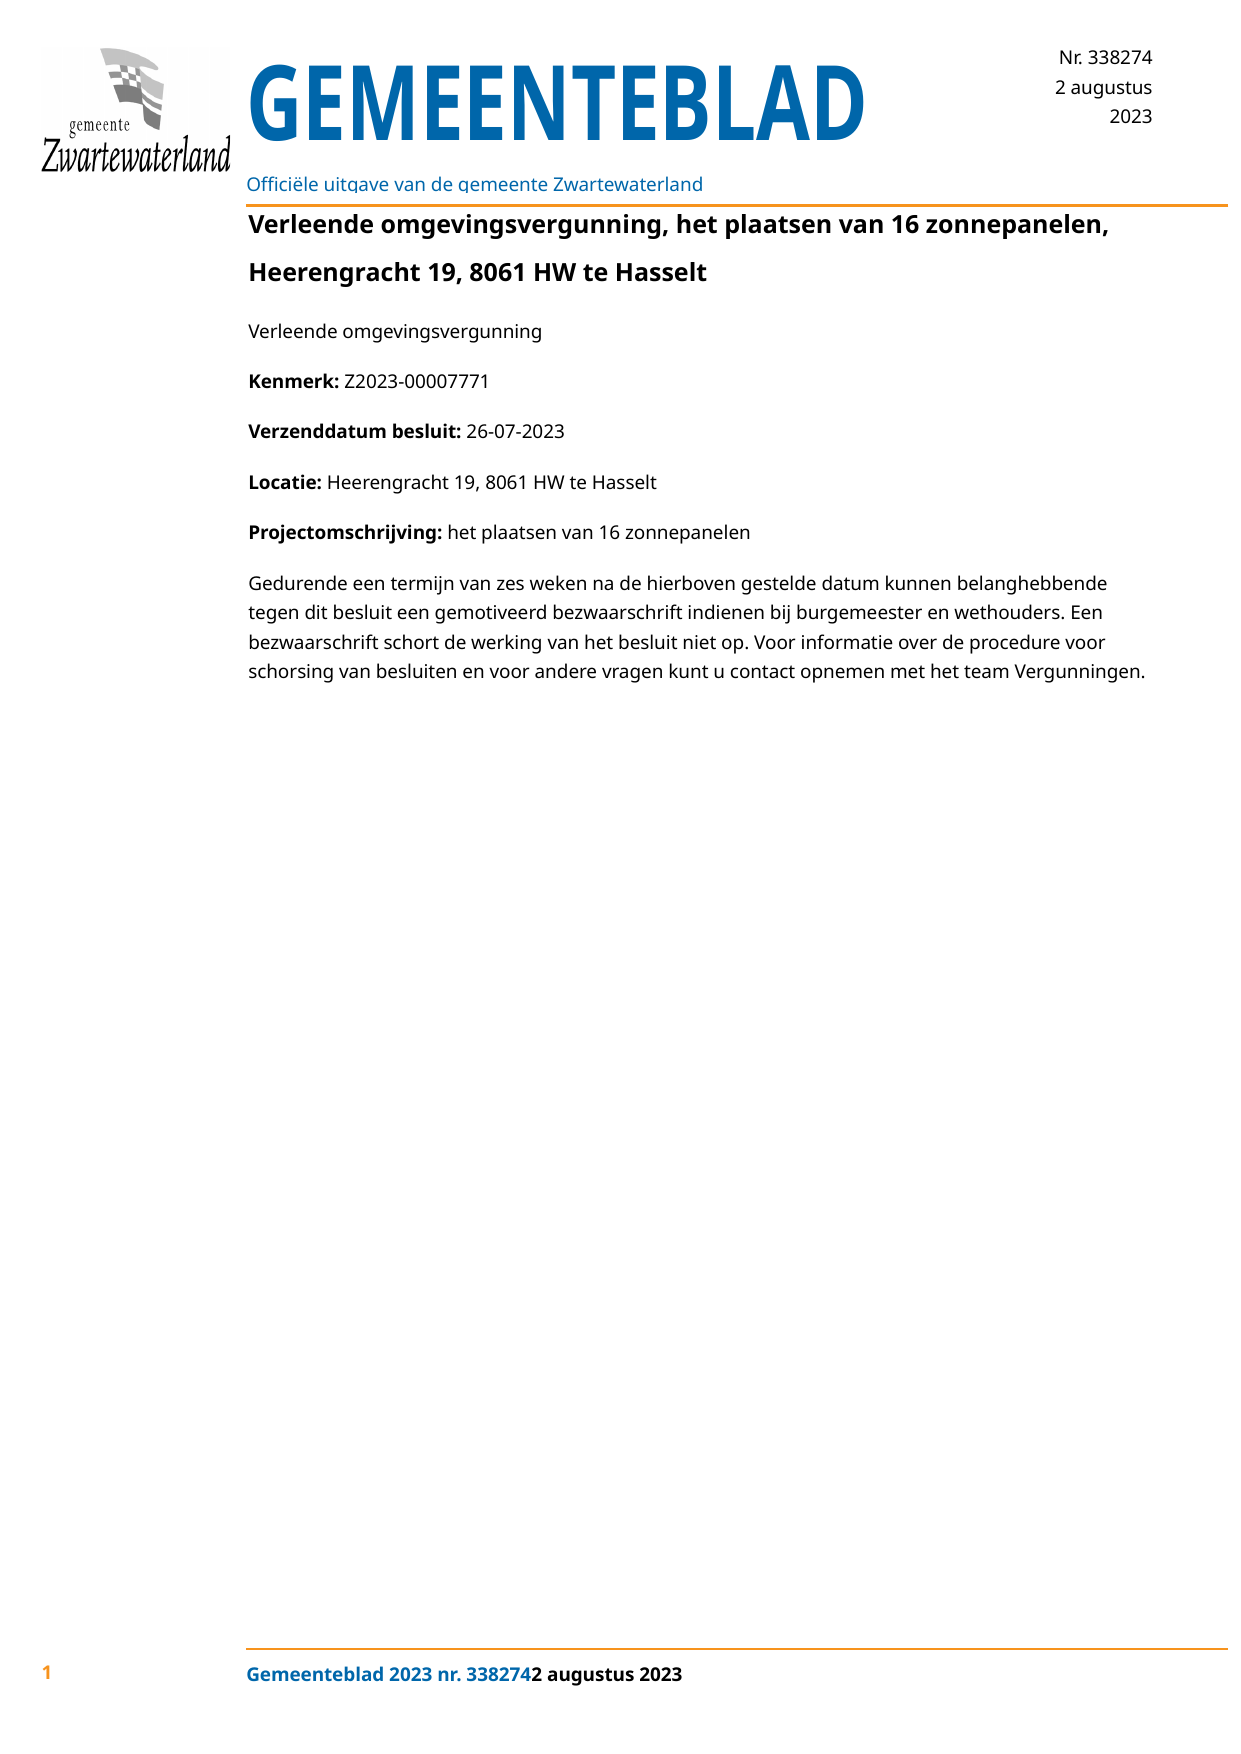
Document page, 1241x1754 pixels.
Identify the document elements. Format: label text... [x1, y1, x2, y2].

text Projectomschrijving: het plaatsen van 16 zonnepanelen [248, 519, 1152, 545]
text Gedurende een termijn van zes weken na de hierboven gestelde datum kunnen belanghebbende tegen dit besluit een gemotiveerd bezwaarschrift indienen bij burgemeester en wethouders. Een bezwaarschrift schort de werking van het besluit niet op. Voor informatie over de procedure voor schorsing van besluiten en voor andere vragen kunt u contact opnemen met het team Vergunningen. [248, 570, 1152, 684]
picture [41, 47, 231, 172]
text Verleende omgevingsvergunning [248, 318, 1152, 344]
text Kenmerk: Z2023-00007771 [248, 368, 1152, 394]
text Locatie: Heerengracht 19, 8061 HW te Hasselt [248, 469, 1152, 495]
text Verleende omgevingsvergunning, het plaatsen van 16 zonnepanelen, Heerengracht 19, 8061 HW te Hasselt [248, 207, 1152, 288]
text Verzenddatum besluit: 26-07-2023 [248, 419, 1152, 444]
